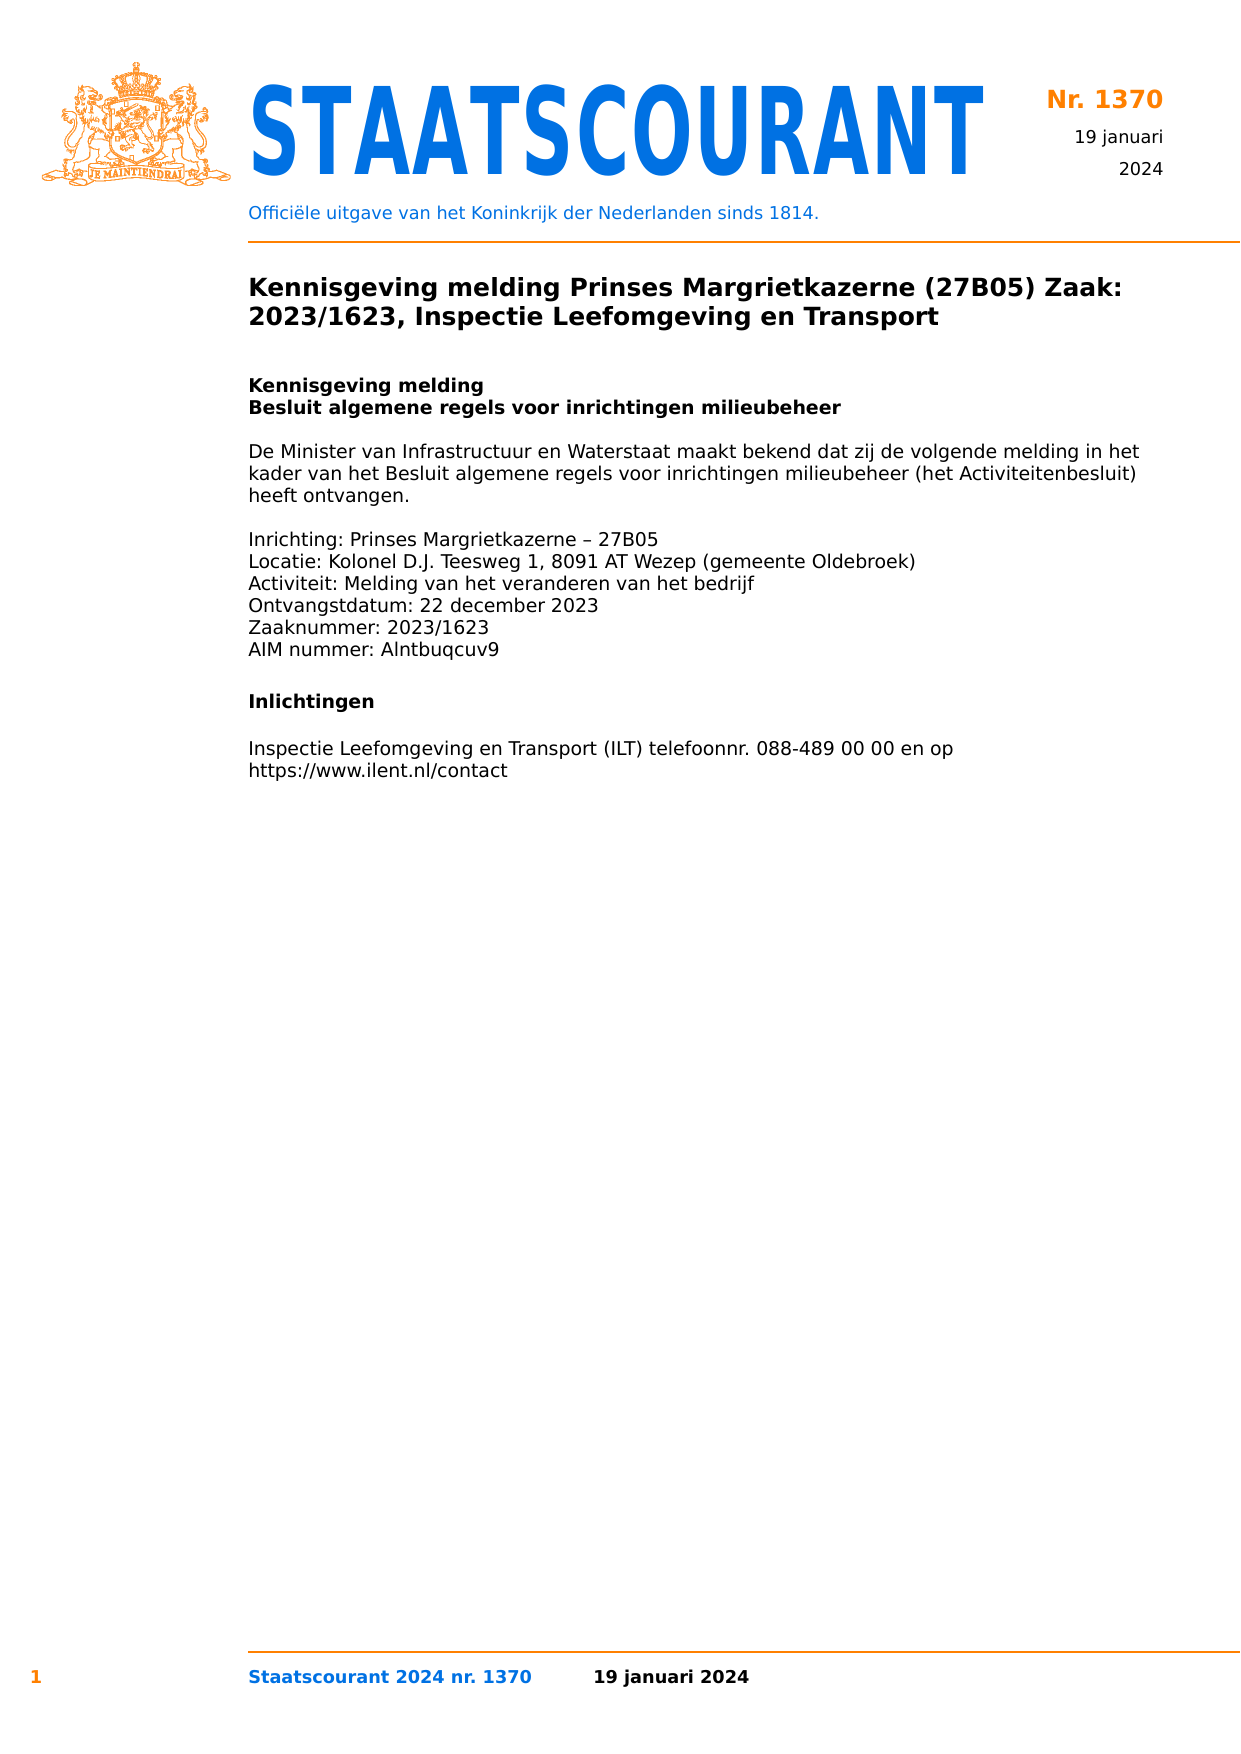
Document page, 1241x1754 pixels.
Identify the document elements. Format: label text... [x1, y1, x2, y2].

subtitle Inlichtingen [248, 691, 1163, 713]
text Besluit algemene regels voor inrichtingen milieubeheer [248, 397, 1163, 419]
text Ontvangstdatum: 22 december 2023 [248, 595, 1163, 617]
text Kennisgeving melding [248, 375, 1163, 397]
table_header Nr. 1370 [998, 62, 1240, 121]
text Activiteit: Melding van het veranderen van het bedrijf [248, 573, 1163, 595]
text AIM nummer: Alntbuqcuv9 [248, 639, 1163, 661]
text Inspectie Leefomgeving en Transport (ILT) telefoonnr. 088-489 00 00 en op https://www.ilent.nl/contact [248, 738, 1163, 782]
text Locatie: Kolonel D.J. Teesweg 1, 8091 AT Wezep (gemeente Oldebroek) [248, 551, 1163, 573]
table_header [25, 62, 248, 241]
table_cell 2024 [998, 153, 1240, 203]
text De Minister van Infrastructuur en Waterstaat maakt bekend dat zij de volgende melding in het kader van het Besluit algemene regels voor inrichtingen milieubeheer (het Activiteitenbesluit) heeft ontvangen. [248, 441, 1163, 507]
table_header STAATSCOURANT [248, 62, 998, 203]
table_cell 19 januari [998, 121, 1240, 153]
table_cell Officiële uitgave van het Koninkrijk der Nederlanden sinds 1814. [248, 203, 1240, 241]
text Zaaknummer: 2023/1623 [248, 617, 1163, 639]
subtitle Kennisgeving melding Prinses Margrietkazerne (27B05) Zaak: 2023/1623, Inspectie Leefomgeving en Transport [248, 273, 1163, 331]
text Inrichting: Prinses Margrietkazerne – 27B05 [248, 529, 1163, 551]
picture [41, 62, 231, 186]
